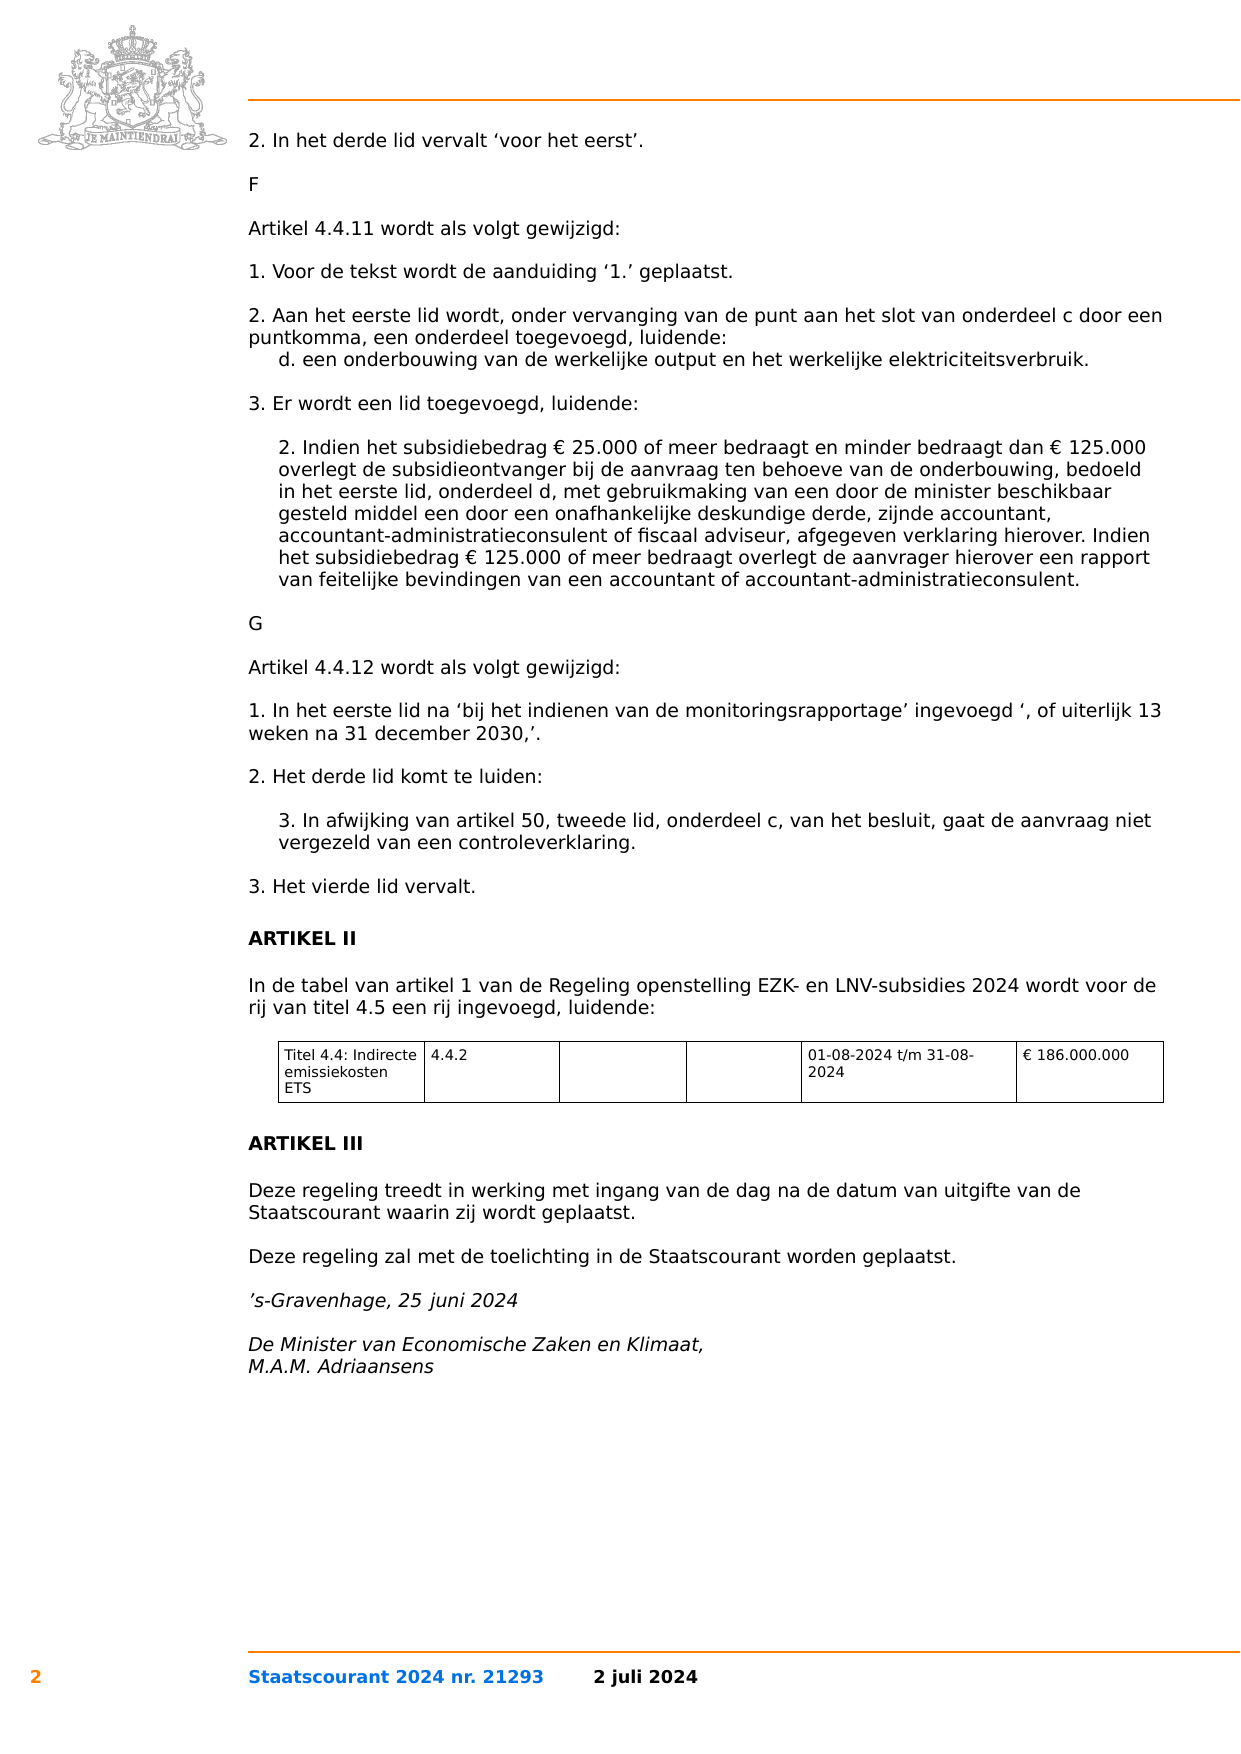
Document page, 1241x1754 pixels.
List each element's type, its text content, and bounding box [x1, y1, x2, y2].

table_header [687, 1042, 801, 1102]
text 3. In afwijking van artikel 50, tweede lid, onderdeel c, van het besluit, gaat de aanvraag niet vergezeld van een controleverklaring. [278, 810, 1163, 854]
text d. een onderbouwing van de werkelijke output en het werkelijke elektriciteitsverbruik. [278, 349, 1163, 371]
subtitle ARTIKEL III [248, 1133, 1163, 1155]
text G [248, 613, 1163, 635]
table_header € 186.000.000 [1017, 1042, 1163, 1102]
table_header 4.4.2 [425, 1042, 559, 1102]
text 2. Indien het subsidiebedrag € 25.000 of meer bedraagt en minder bedraagt dan € 125.000 overlegt de subsidieontvanger bij de aanvraag ten behoeve van de onderbouwing, bedoeld in het eerste lid, onderdeel d, met gebruikmaking van een door de minister beschikbaar gesteld middel een door een onafhankelijke deskundige derde, zijnde accountant, accountant-administratieconsulent of fiscaal adviseur, afgegeven verklaring hierover. Indien het subsidiebedrag € 125.000 of meer bedraagt overlegt de aanvrager hierover een rapport van feitelijke bevindingen van een accountant of accountant-administratieconsulent. [278, 437, 1163, 591]
text Deze regeling zal met de toelichting in de Staatscourant worden geplaatst. [248, 1246, 1163, 1268]
text 1. In het eerste lid na ‘bij het indienen van de monitoringsrapportage’ ingevoegd ‘, of uiterlijk 13 weken na 31 december 2030,’. [248, 700, 1163, 744]
text In de tabel van artikel 1 van de Regeling openstelling EZK- en LNV-subsidies 2024 wordt voor de rij van titel 4.5 een rij ingevoegd, luidende: [248, 975, 1163, 1019]
table_header [560, 1042, 686, 1102]
subtitle ARTIKEL II [248, 928, 1163, 950]
text F [248, 174, 1163, 196]
text De Minister van Economische Zaken en Klimaat, M.A.M. Adriaansens [248, 1334, 1163, 1378]
text 2. Het derde lid komt te luiden: [248, 766, 1163, 788]
text ’s-Gravenhage, 25 juni 2024 [248, 1290, 1163, 1312]
picture [38, 25, 227, 150]
text 3. Het vierde lid vervalt. [248, 876, 1163, 898]
text Artikel 4.4.12 wordt als volgt gewijzigd: [248, 657, 1163, 678]
text 2. Aan het eerste lid wordt, onder vervanging van de punt aan het slot van onderdeel c door een puntkomma, een onderdeel toegevoegd, luidende: [248, 305, 1163, 349]
text Artikel 4.4.11 wordt als volgt gewijzigd: [248, 218, 1163, 239]
text Deze regeling treedt in werking met ingang van de dag na de datum van uitgifte van de Staatscourant waarin zij wordt geplaatst. [248, 1180, 1163, 1224]
table_header Titel 4.4: Indirecte emissiekosten ETS [279, 1042, 424, 1102]
text 3. Er wordt een lid toegevoegd, luidende: [248, 393, 1163, 415]
text 1. Voor de tekst wordt de aanduiding ‘1.’ geplaatst. [248, 261, 1163, 283]
table_header 01-08-2024 t/m 31-08-2024 [802, 1042, 1016, 1102]
text 2. In het derde lid vervalt ‘voor het eerst’. [248, 130, 1163, 152]
